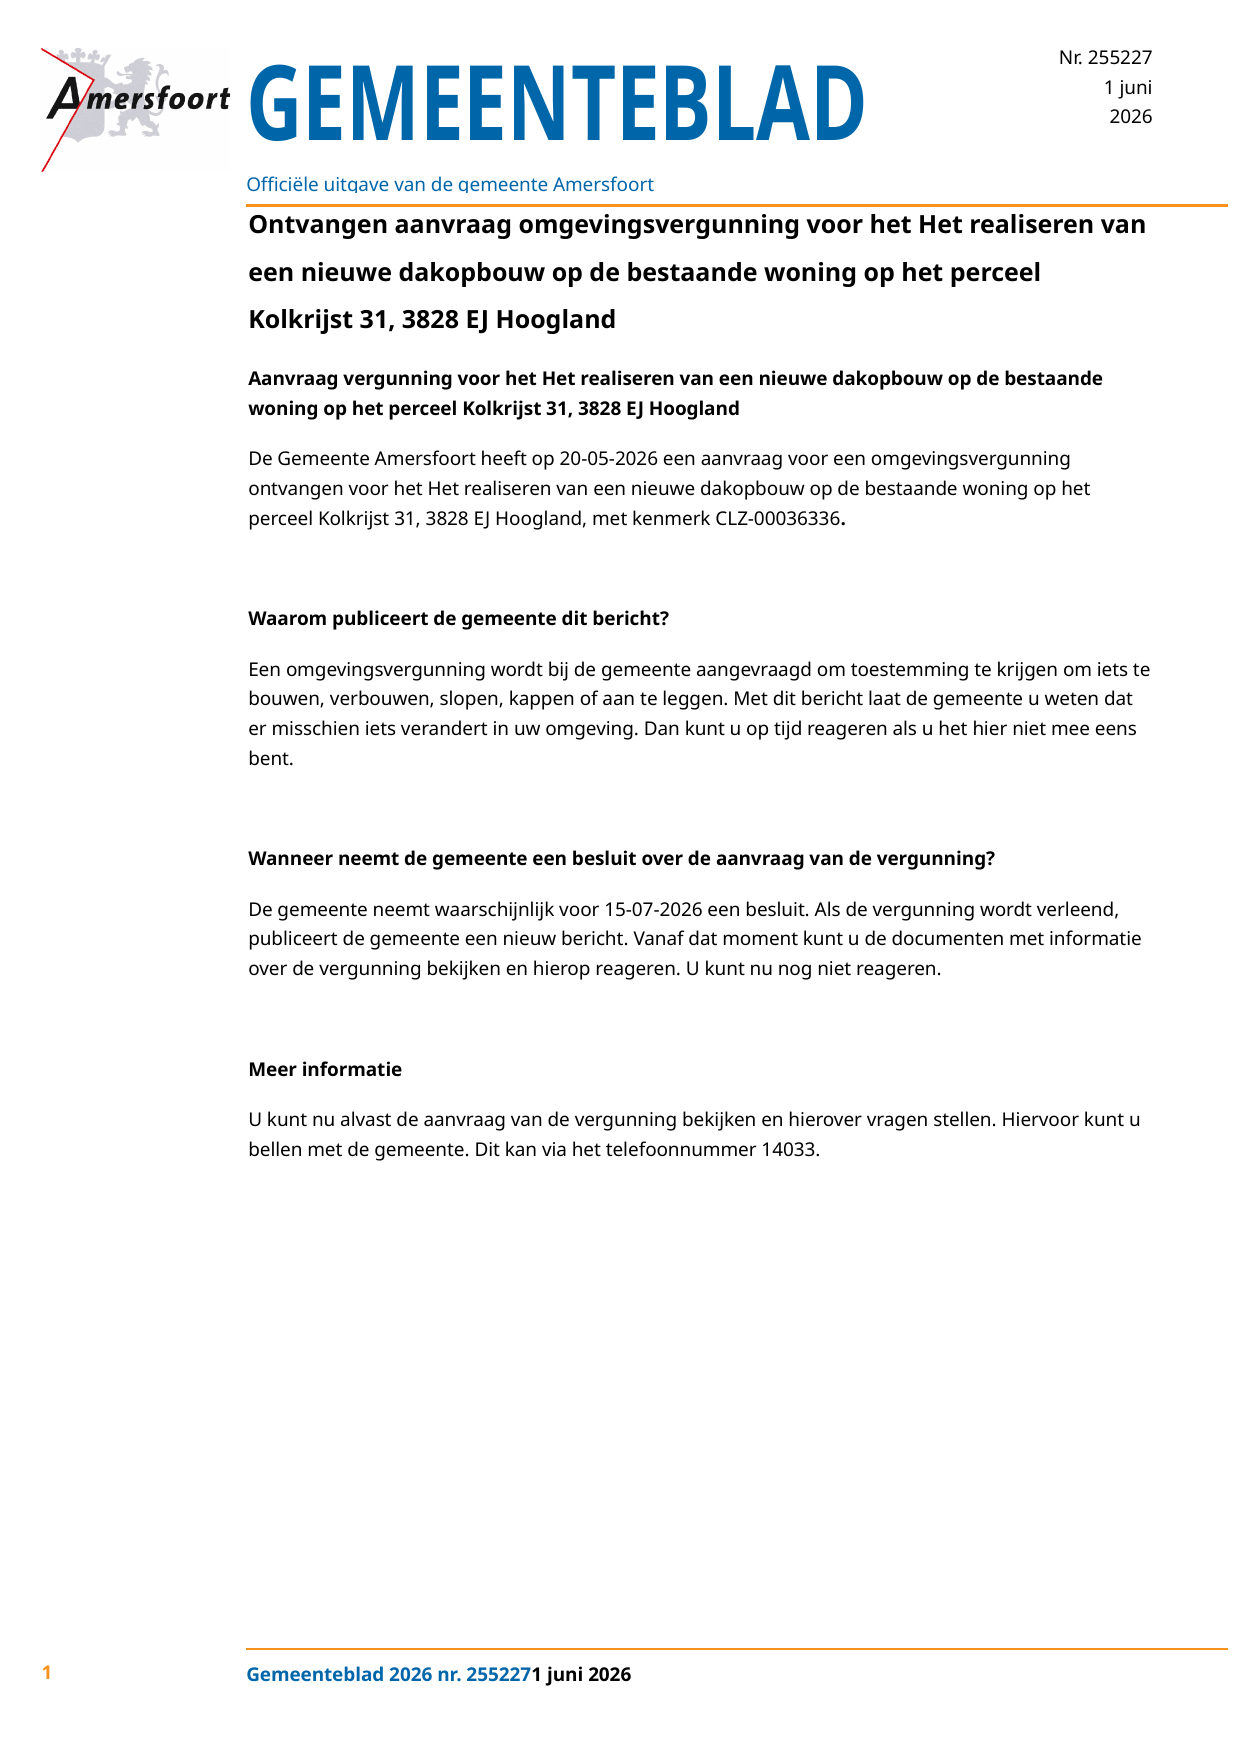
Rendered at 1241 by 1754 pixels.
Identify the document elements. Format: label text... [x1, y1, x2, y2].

text De Gemeente Amersfoort heeft op 20-05-2026 een aanvraag voor een omgevingsvergunning ontvangen voor het Het realiseren van een nieuwe dakopbouw op de bestaande woning op het perceel Kolkrijst 31, 3828 EJ Hoogland, met kenmerk CLZ-00036336. [248, 446, 1152, 530]
text De gemeente neemt waarschijnlijk voor 15-07-2026 een besluit. Als de vergunning wordt verleend, publiceert de gemeente een nieuw bericht. Vanaf dat moment kunt u de documenten met informatie over de vergunning bekijken en hierop reageren. U kunt nu nog niet reageren. [248, 896, 1152, 981]
picture [41, 47, 231, 172]
text Waarom publiceert de gemeente dit bericht? [248, 606, 1152, 631]
text U kunt nu alvast de aanvraag van de vergunning bekijken en hierover vragen stellen. Hiervoor kunt u bellen met de gemeente. Dit kan via het telefoonnummer 14033. [248, 1106, 1152, 1162]
text Ontvangen aanvraag omgevingsvergunning voor het Het realiseren van een nieuwe dakopbouw op de bestaande woning op het perceel Kolkrijst 31, 3828 EJ Hoogland [248, 207, 1152, 336]
text Wanneer neemt de gemeente een besluit over de aanvraag van de vergunning? [248, 846, 1152, 871]
text Meer informatie [248, 1056, 1152, 1082]
text Een omgevingsvergunning wordt bij de gemeente aangevraagd om toestemming te krijgen om iets te bouwen, verbouwen, slopen, kappen of aan te leggen. Met dit bericht laat de gemeente u weten dat er misschien iets verandert in uw omgeving. Dan kunt u op tijd reageren als u het hier niet mee eens bent. [248, 656, 1152, 770]
text Aanvraag vergunning voor het Het realiseren van een nieuwe dakopbouw op de bestaande woning op het perceel Kolkrijst 31, 3828 EJ Hoogland [248, 366, 1152, 421]
